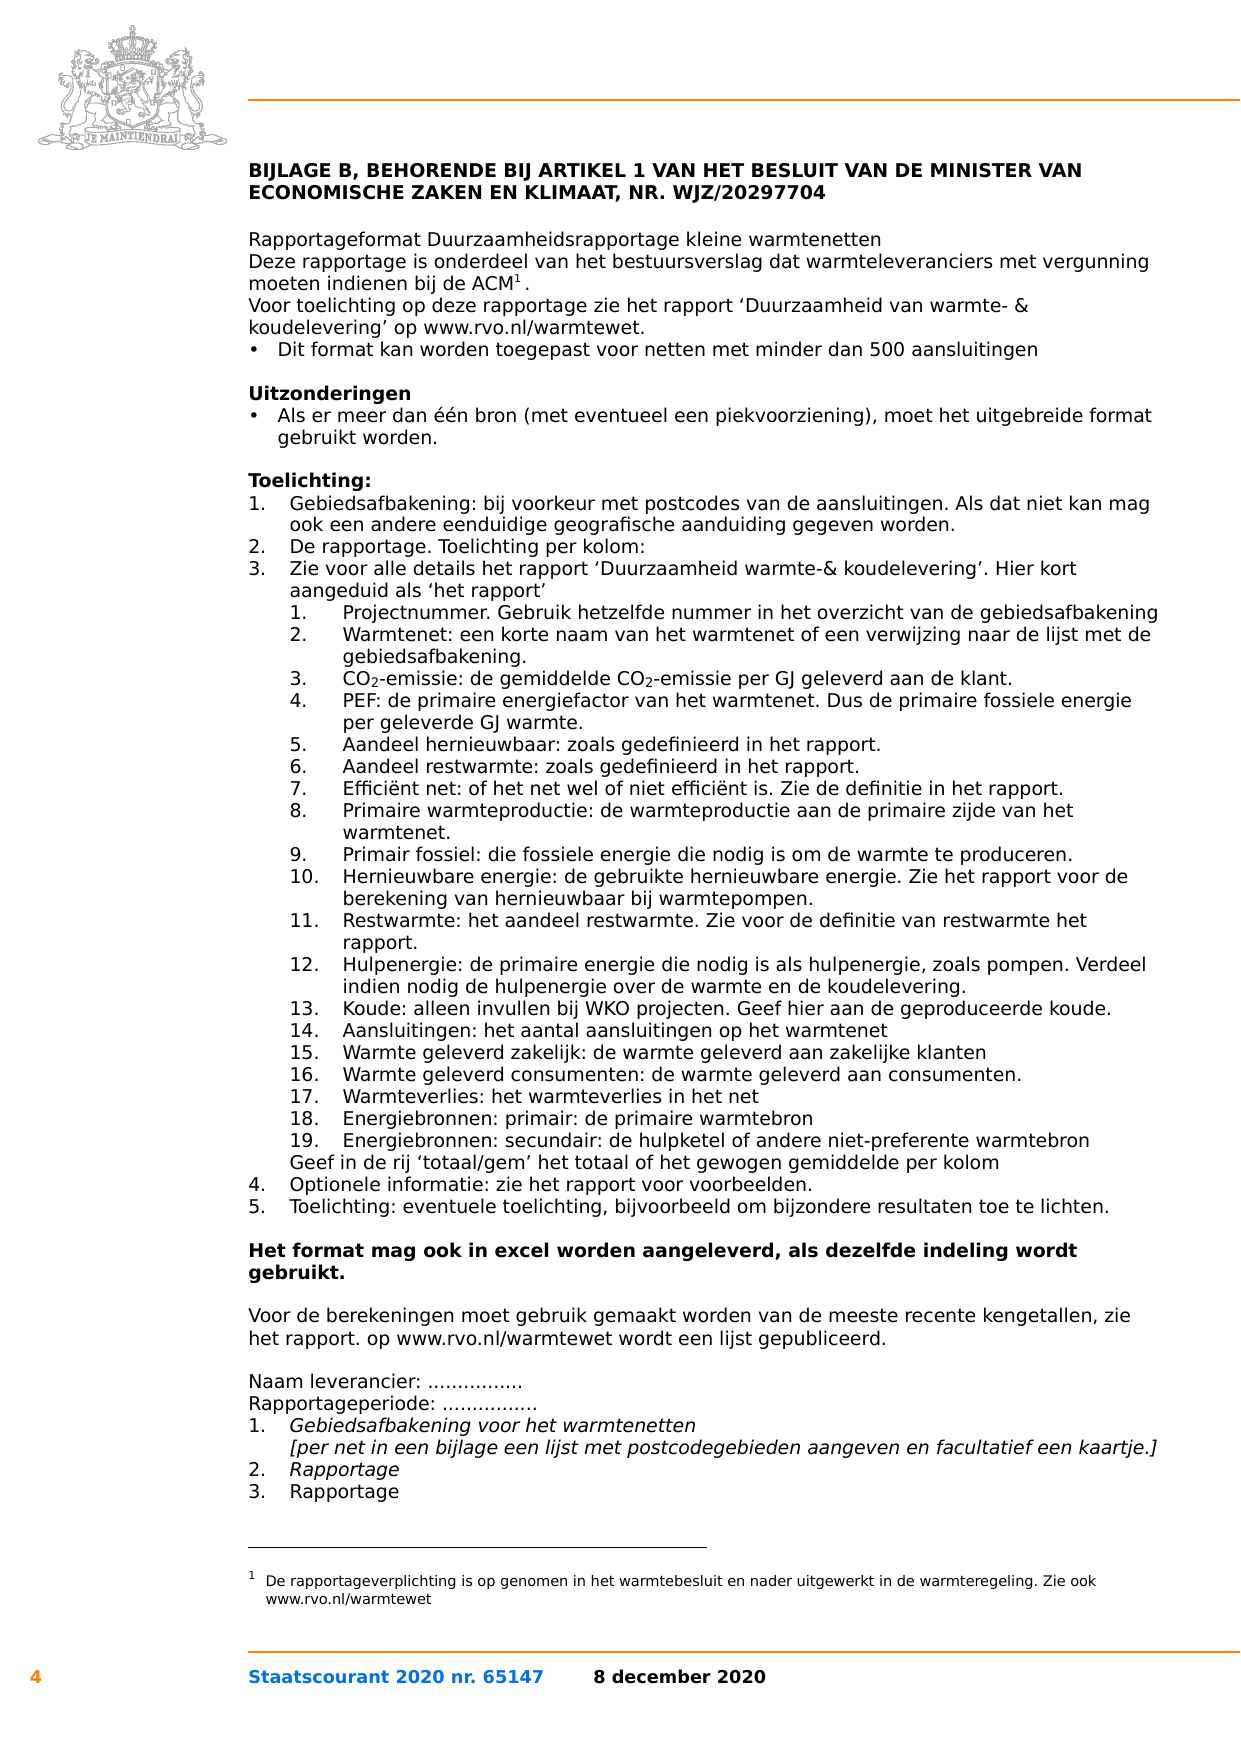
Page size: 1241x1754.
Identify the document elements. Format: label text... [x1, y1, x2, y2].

text 18. Energiebronnen: primair: de primaire warmtebron [289, 1108, 1163, 1130]
text [per net in een bijlage een lijst met postcodegebieden aangeven en facultatief een kaartje.] [289, 1437, 1163, 1459]
subtitle Het format mag ook in excel worden aangeleverd, als dezelfde indeling wordt gebruikt. [248, 1239, 1163, 1283]
text Deze rapportage is onderdeel van het bestuursverslag dat warmteleveranciers met vergunning moeten indienen bij de ACM. [248, 251, 1163, 295]
text 19. Energiebronnen: secundair: de hulpketel of andere niet-preferente warmtebron [289, 1130, 1163, 1152]
text 4. PEF: de primaire energiefactor van het warmtenet. Dus de primaire fossiele energie per geleverde GJ warmte. [289, 690, 1163, 734]
text Voor toelichting op deze rapportage zie het rapport ‘Duurzaamheid van warmte- & koudelevering’ op www.rvo.nl/warmtewet. [248, 295, 1163, 339]
text 14. Aansluitingen: het aantal aansluitingen op het warmtenet [289, 1020, 1163, 1042]
text 1. Gebiedsafbakening: bij voorkeur met postcodes van de aansluitingen. Als dat niet kan mag ook een andere eenduidige geografische aanduiding gegeven worden. [248, 492, 1163, 536]
text 5. Toelichting: eventuele toelichting, bijvoorbeeld om bijzondere resultaten toe te lichten. [248, 1196, 1163, 1218]
text 16. Warmte geleverd consumenten: de warmte geleverd aan consumenten. [289, 1064, 1163, 1086]
text 12. Hulpenergie: de primaire energie die nodig is als hulpenergie, zoals pompen. Verdeel indien nodig de hulpenergie over de warmte en de koudelevering. [289, 954, 1163, 998]
subtitle Uitzonderingen [248, 383, 1163, 404]
text Rapportageperiode: ................ [248, 1393, 1163, 1415]
text 1. Gebiedsafbakening voor het warmtenetten [248, 1415, 1163, 1437]
text Voor de berekeningen moet gebruik gemaakt worden van de meeste recente kengetallen, zie het rapport. op www.rvo.nl/warmtewet wordt een lijst gepubliceerd. [248, 1305, 1163, 1349]
text Naam leverancier: ................ [248, 1371, 1163, 1393]
text 2. Rapportage [248, 1459, 1163, 1481]
subtitle Toelichting: [248, 470, 1163, 492]
text 3. Zie voor alle details het rapport ‘Duurzaamheid warmte-& koudelevering’. Hier kort aangeduid als ‘het rapport’ [248, 558, 1163, 602]
text 10. Hernieuwbare energie: de gebruikte hernieuwbare energie. Zie het rapport voor de berekening van hernieuwbaar bij warmtepompen. [289, 866, 1163, 910]
text 17. Warmteverlies: het warmteverlies in het net [289, 1086, 1163, 1108]
text • Als er meer dan één bron (met eventueel een piekvoorziening), moet het uitgebreide format gebruikt worden. [248, 404, 1163, 448]
text 8. Primaire warmteproductie: de warmteproductie aan de primaire zijde van het warmtenet. [289, 800, 1163, 844]
text 11. Restwarmte: het aandeel restwarmte. Zie voor de definitie van restwarmte het rapport. [289, 910, 1163, 954]
text Rapportageformat Duurzaamheidsrapportage kleine warmtenetten [248, 229, 1163, 251]
text 2. Warmtenet: een korte naam van het warmtenet of een verwijzing naar de lijst met de gebiedsafbakening. [289, 624, 1163, 668]
text 9. Primair fossiel: die fossiele energie die nodig is om de warmte te produceren. [289, 844, 1163, 866]
text 4. Optionele informatie: zie het rapport voor voorbeelden. [248, 1174, 1163, 1196]
text 7. Efficiënt net: of het net wel of niet efficiënt is. Zie de definitie in het rapport. [289, 778, 1163, 800]
text 3. Rapportage [248, 1481, 1163, 1503]
text 13. Koude: alleen invullen bij WKO projecten. Geef hier aan de geproduceerde koude. [289, 998, 1163, 1020]
picture [38, 25, 227, 150]
text 3. CO2-emissie: de gemiddelde CO2-emissie per GJ geleverd aan de klant. [289, 668, 1163, 690]
text 1. Projectnummer. Gebruik hetzelfde nummer in het overzicht van de gebiedsafbakening [289, 602, 1163, 624]
text • Dit format kan worden toegepast voor netten met minder dan 500 aansluitingen [248, 339, 1163, 361]
text De rapportageverplichting is op genomen in het warmtebesluit en nader uitgewerkt in de warmteregeling. Zie ook www.rvo.nl/warmtewet [248, 1569, 1163, 1608]
subtitle BIJLAGE B, BEHORENDE BIJ ARTIKEL 1 VAN HET BESLUIT VAN DE MINISTER VAN ECONOMISCHE ZAKEN EN KLIMAAT, NR. WJZ/20297704 [248, 160, 1163, 204]
text Geef in de rij ‘totaal/gem’ het totaal of het gewogen gemiddelde per kolom [289, 1152, 1163, 1174]
text 5. Aandeel hernieuwbaar: zoals gedefinieerd in het rapport. [289, 734, 1163, 756]
text 6. Aandeel restwarmte: zoals gedefinieerd in het rapport. [289, 756, 1163, 778]
text 15. Warmte geleverd zakelijk: de warmte geleverd aan zakelijke klanten [289, 1042, 1163, 1064]
text 2. De rapportage. Toelichting per kolom: [248, 536, 1163, 558]
